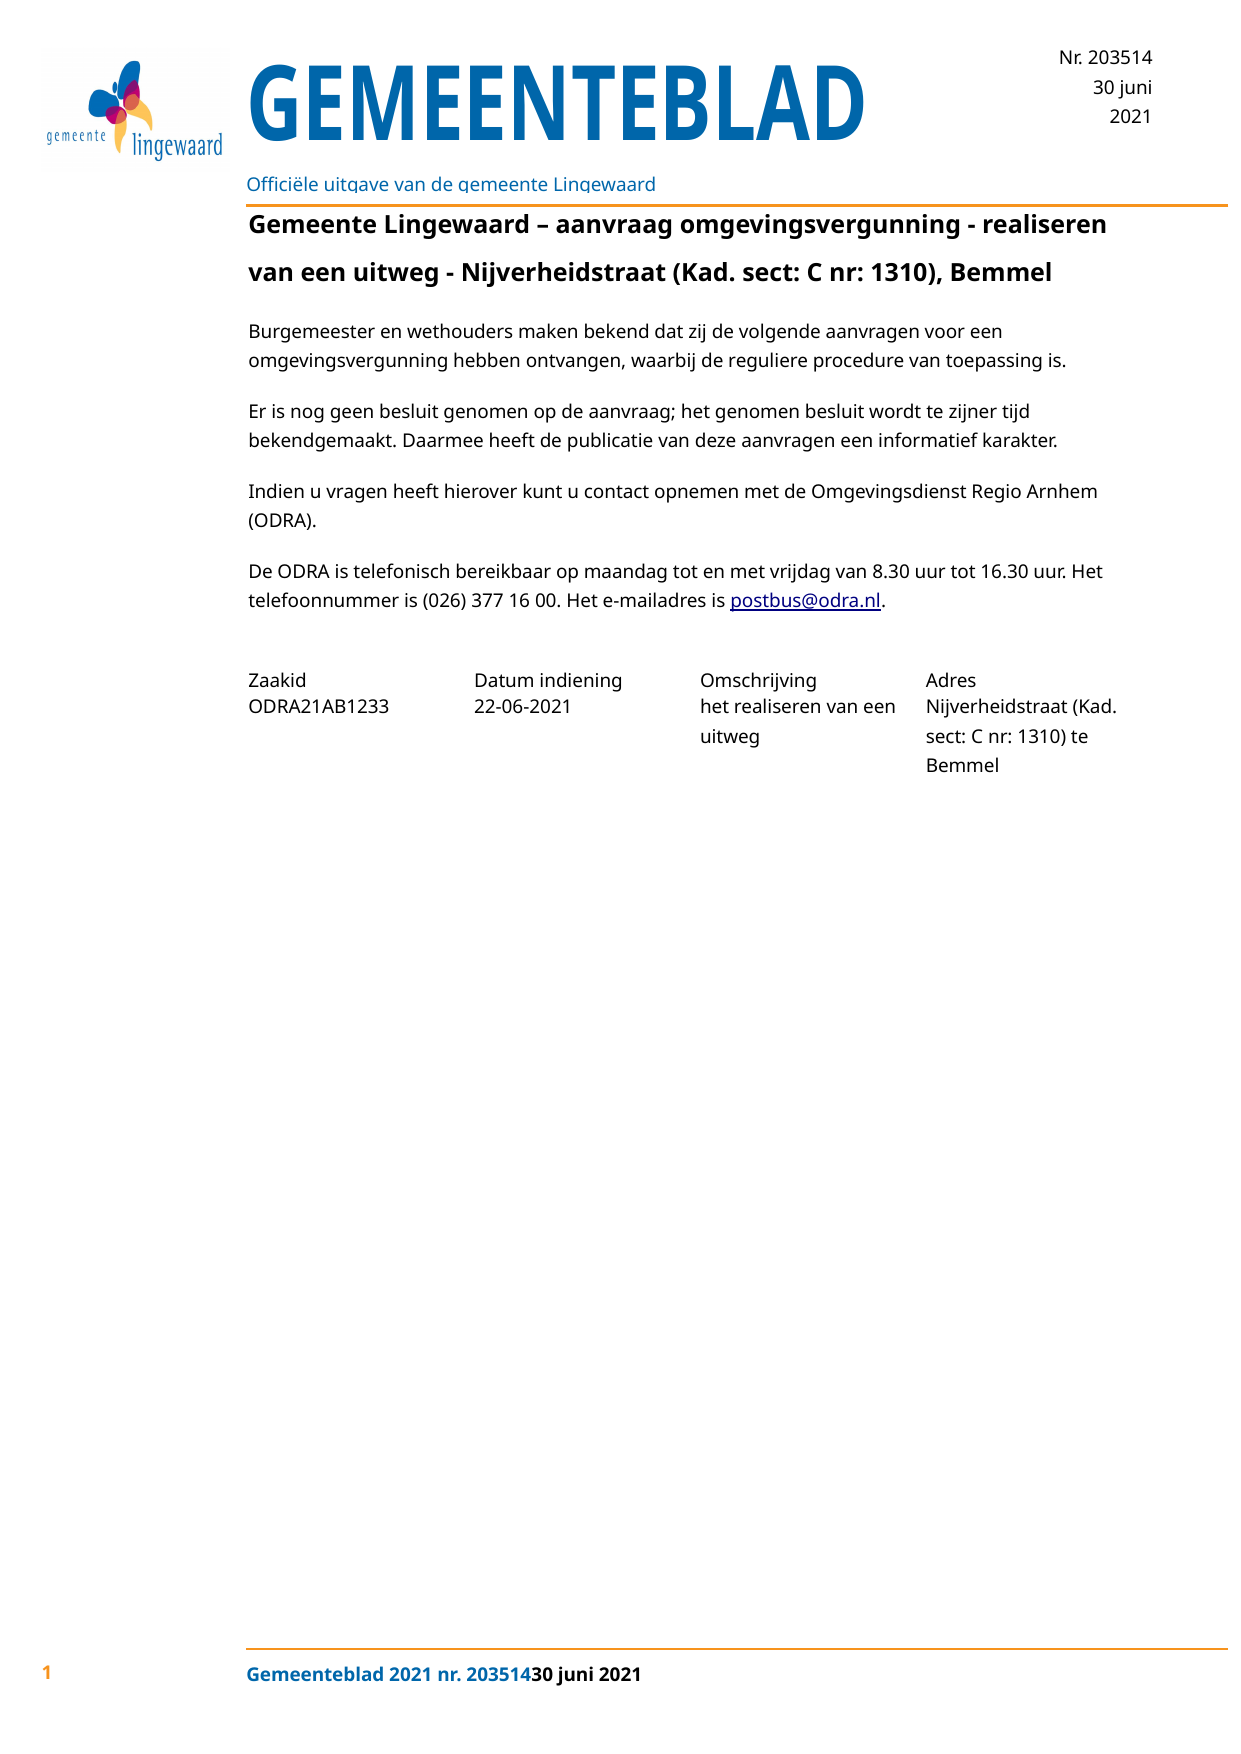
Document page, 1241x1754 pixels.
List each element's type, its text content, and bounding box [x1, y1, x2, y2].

text Burgemeester en wethouders maken bekend dat zij de volgende aanvragen voor een omgevingsvergunning hebben ontvangen, waarbij de reguliere procedure van toepassing is. [248, 318, 1152, 373]
table_header Adres [926, 668, 1152, 693]
table_header Datum indiening [474, 668, 700, 693]
text De ODRA is telefonisch bereikbaar op maandag tot en met vrijdag van 8.30 uur tot 16.30 uur. Het telefoonnummer is (026) 377 16 00. Het e-mailadres is postbus@odra.nl. [248, 558, 1152, 613]
table_cell 22-06-2021 [474, 693, 700, 778]
table_cell het realiseren van een uitweg [700, 693, 926, 778]
text Indien u vragen heeft hierover kunt u contact opnemen met de Omgevingsdienst Regio Arnhem (ODRA). [248, 478, 1152, 533]
table_cell Nijverheidstraat (Kad. sect: C nr: 1310) te Bemmel [926, 693, 1152, 778]
picture [41, 47, 231, 172]
table_header Zaakid [248, 668, 474, 693]
text Gemeente Lingewaard – aanvraag omgevingsvergunning - realiseren van een uitweg - Nijverheidstraat (Kad. sect: C nr: 1310), Bemmel [248, 207, 1152, 288]
table_header Omschrijving [700, 668, 926, 693]
table_cell ODRA21AB1233 [248, 693, 474, 778]
text Er is nog geen besluit genomen op de aanvraag; het genomen besluit wordt te zijner tijd bekendgemaakt. Daarmee heeft de publicatie van deze aanvragen een informatief karakter. [248, 398, 1152, 453]
